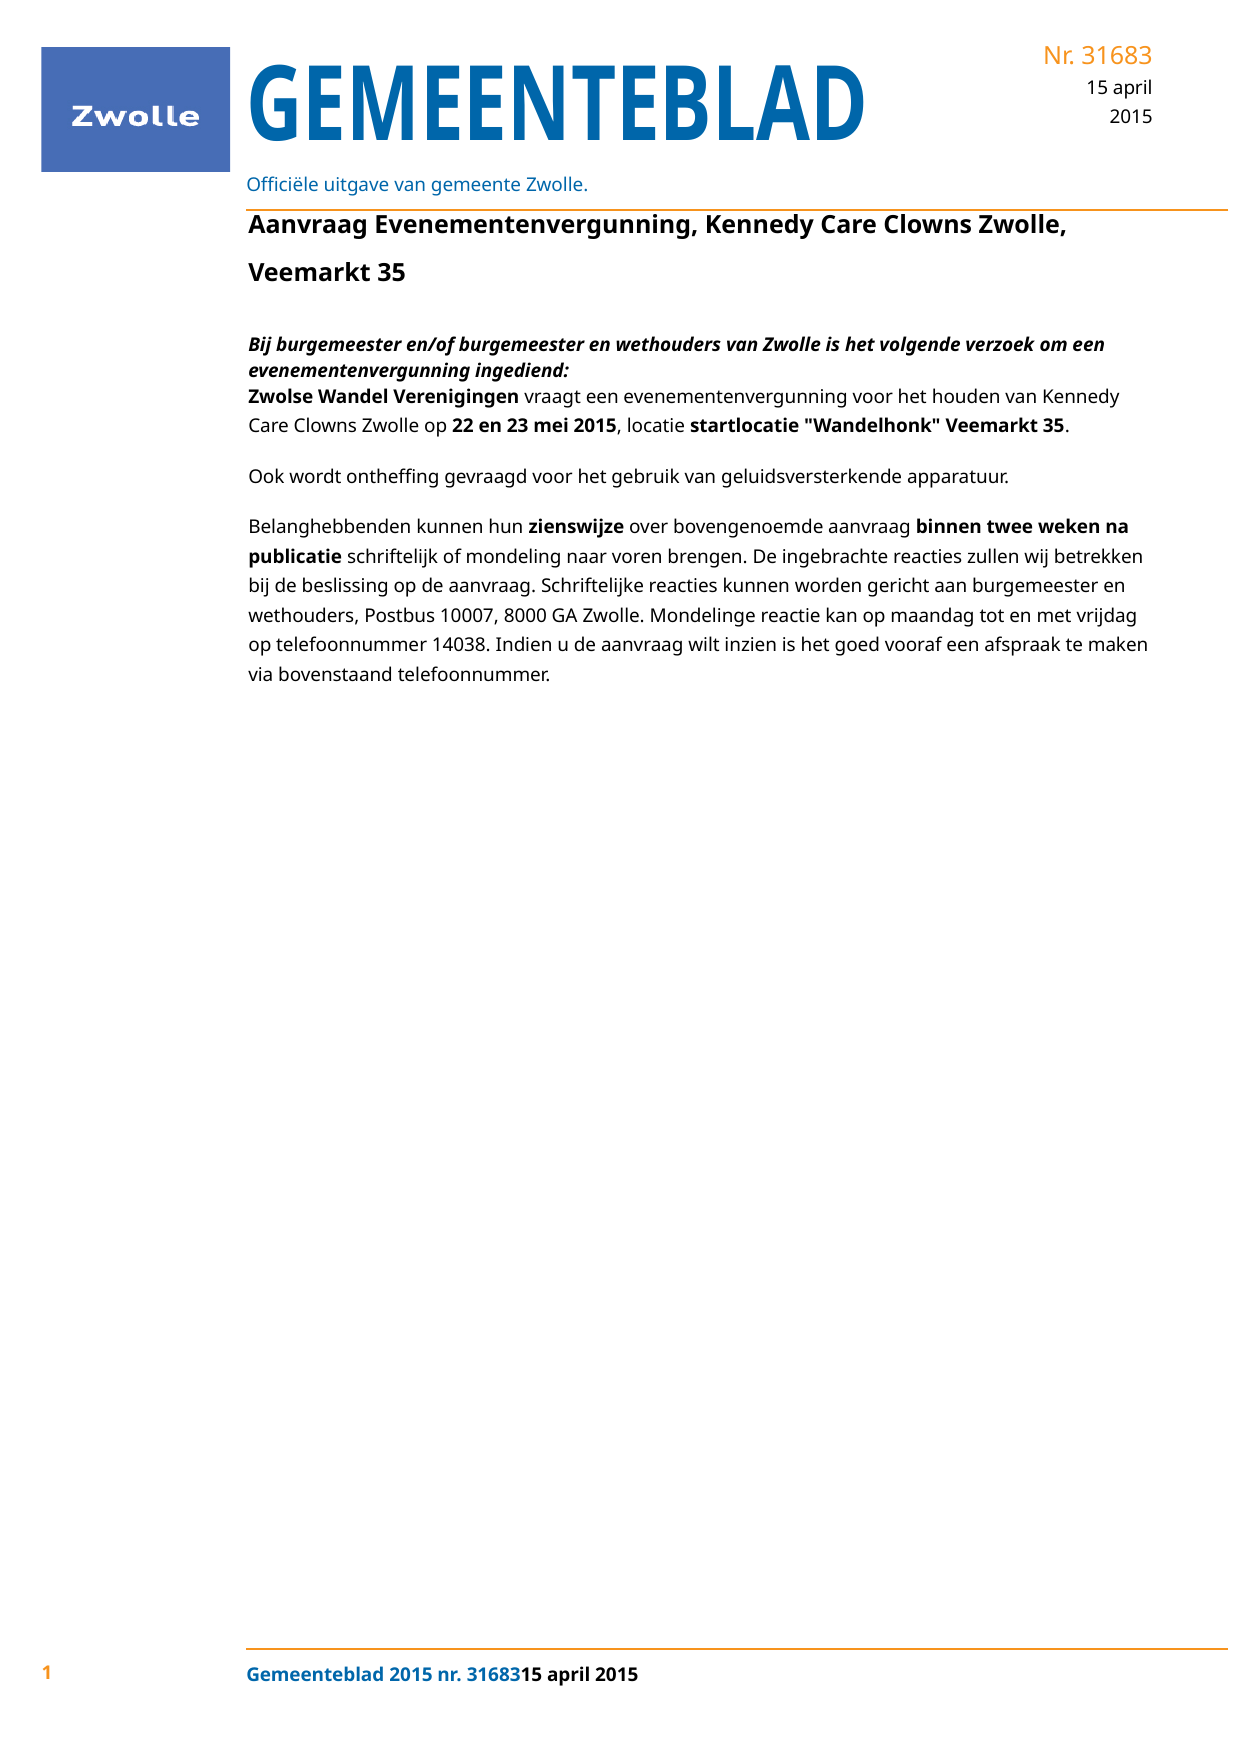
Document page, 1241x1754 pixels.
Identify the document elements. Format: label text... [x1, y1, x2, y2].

text Ook wordt ontheffing gevraagd voor het gebruik van geluidsversterkende apparatuur. [248, 463, 1152, 489]
picture [41, 47, 231, 172]
text Belanghebbenden kunnen hun zienswijze over bovengenoemde aanvraag binnen twee weken na publicatie schriftelijk of mondeling naar voren brengen. De ingebrachte reacties zullen wij betrekken bij de beslissing op de aanvraag. Schriftelijke reacties kunnen worden gericht aan burgemeester en wethouders, Postbus 10007, 8000 GA Zwolle. Mondelinge reactie kan op maandag tot en met vrijdag op telefoonnummer 14038. Indien u de aanvraag wilt inzien is het goed vooraf een afspraak te maken via bovenstaand telefoonnummer. [248, 513, 1152, 687]
text Aanvraag Evenementenvergunning, Kennedy Care Clowns Zwolle, Veemarkt 35 [248, 211, 1152, 288]
text Bij burgemeester en/of burgemeester en wethouders van Zwolle is het volgende verzoek om een evenementenvergunning ingediend: [248, 331, 1152, 383]
text Zwolse Wandel Verenigingen vraagt een evenementenvergunning voor het houden van Kennedy Care Clowns Zwolle op 22 en 23 mei 2015, locatie startlocatie "Wandelhonk" Veemarkt 35. [248, 383, 1152, 438]
